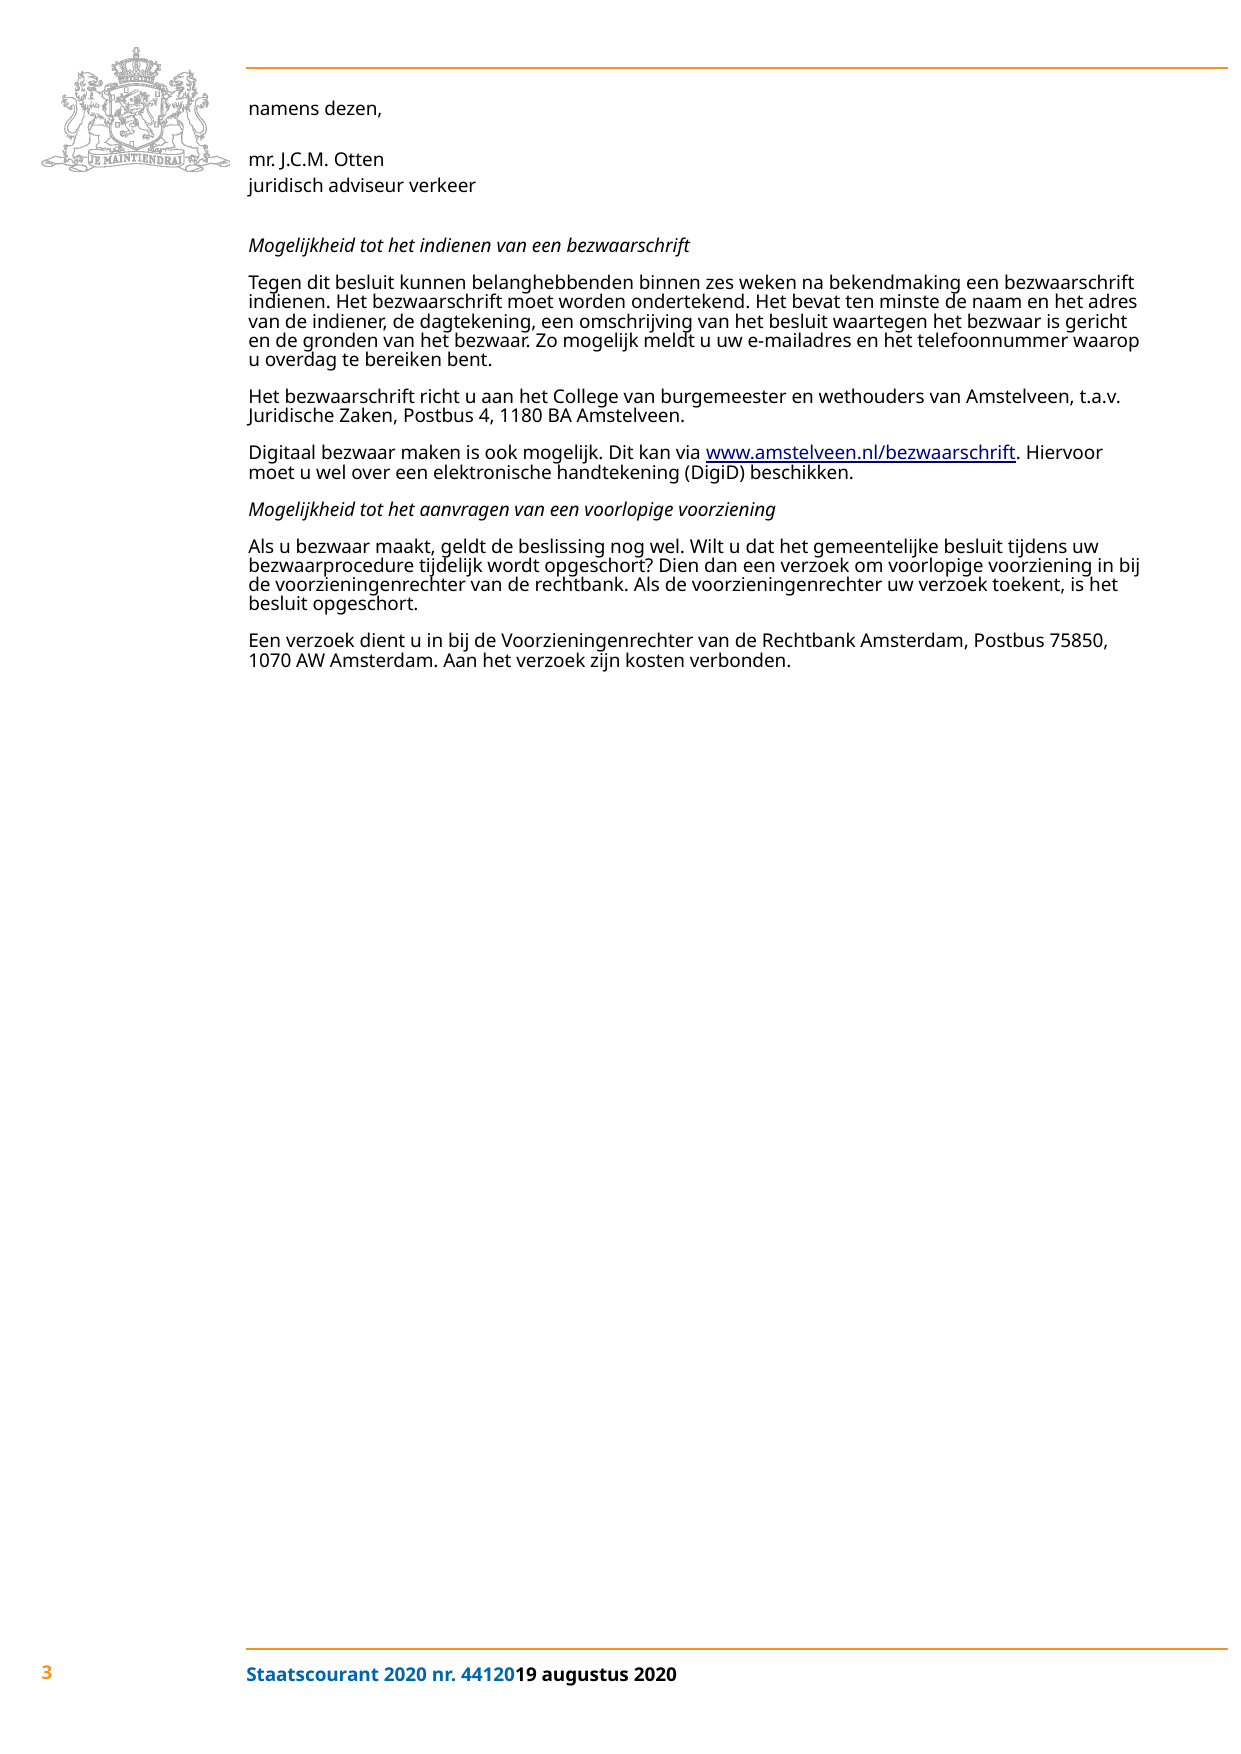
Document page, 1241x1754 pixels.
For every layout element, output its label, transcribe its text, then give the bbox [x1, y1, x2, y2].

text Een verzoek dient u in bij de Voorzieningenrechter van de Rechtbank Amsterdam, Postbus 75850, 1070 AW Amsterdam. Aan het verzoek zijn kosten verbonden. [248, 632, 1152, 671]
text mr. J.C.M. Otten [248, 146, 1152, 172]
text Mogelijkheid tot het aanvragen van een voorlopige voorziening [248, 501, 1152, 520]
text Mogelijkheid tot het indienen van een bezwaarschrift [248, 237, 1152, 256]
text Digitaal bezwaar maken is ook mogelijk. Dit kan via www.amstelveen.nl/bezwaarschrift. Hiervoor moet u wel over een elektronische handtekening (DigiD) beschikken. [248, 444, 1152, 483]
text Als u bezwaar maakt, geldt de beslissing nog wel. Wilt u dat het gemeentelijke besluit tijdens uw bezwaarprocedure tijdelijk wordt opgeschort? Dien dan een verzoek om voorlopige voorziening in bij de voorzieningenrechter van de rechtbank. Als de voorzieningenrechter uw verzoek toekent, is het besluit opgeschort. [248, 538, 1152, 615]
text Tegen dit besluit kunnen belanghebbenden binnen zes weken na bekendmaking een bezwaarschrift indienen. Het bezwaarschrift moet worden ondertekend. Het bevat ten minste de naam en het adres van de indiener, de dagtekening, een omschrijving van het besluit waartegen het bezwaar is gericht en de gronden van het bezwaar. Zo mogelijk meldt u uw e-mailadres en het telefoonnummer waarop u overdag te bereiken bent. [248, 274, 1152, 370]
text juridisch adviseur verkeer [248, 172, 1152, 198]
text Het bezwaarschrift richt u aan het College van burgemeester en wethouders van Amstelveen, t.a.v. Juridische Zaken, Postbus 4, 1180 BA Amstelveen. [248, 388, 1152, 427]
picture [41, 47, 231, 172]
text namens dezen, [248, 95, 1152, 121]
